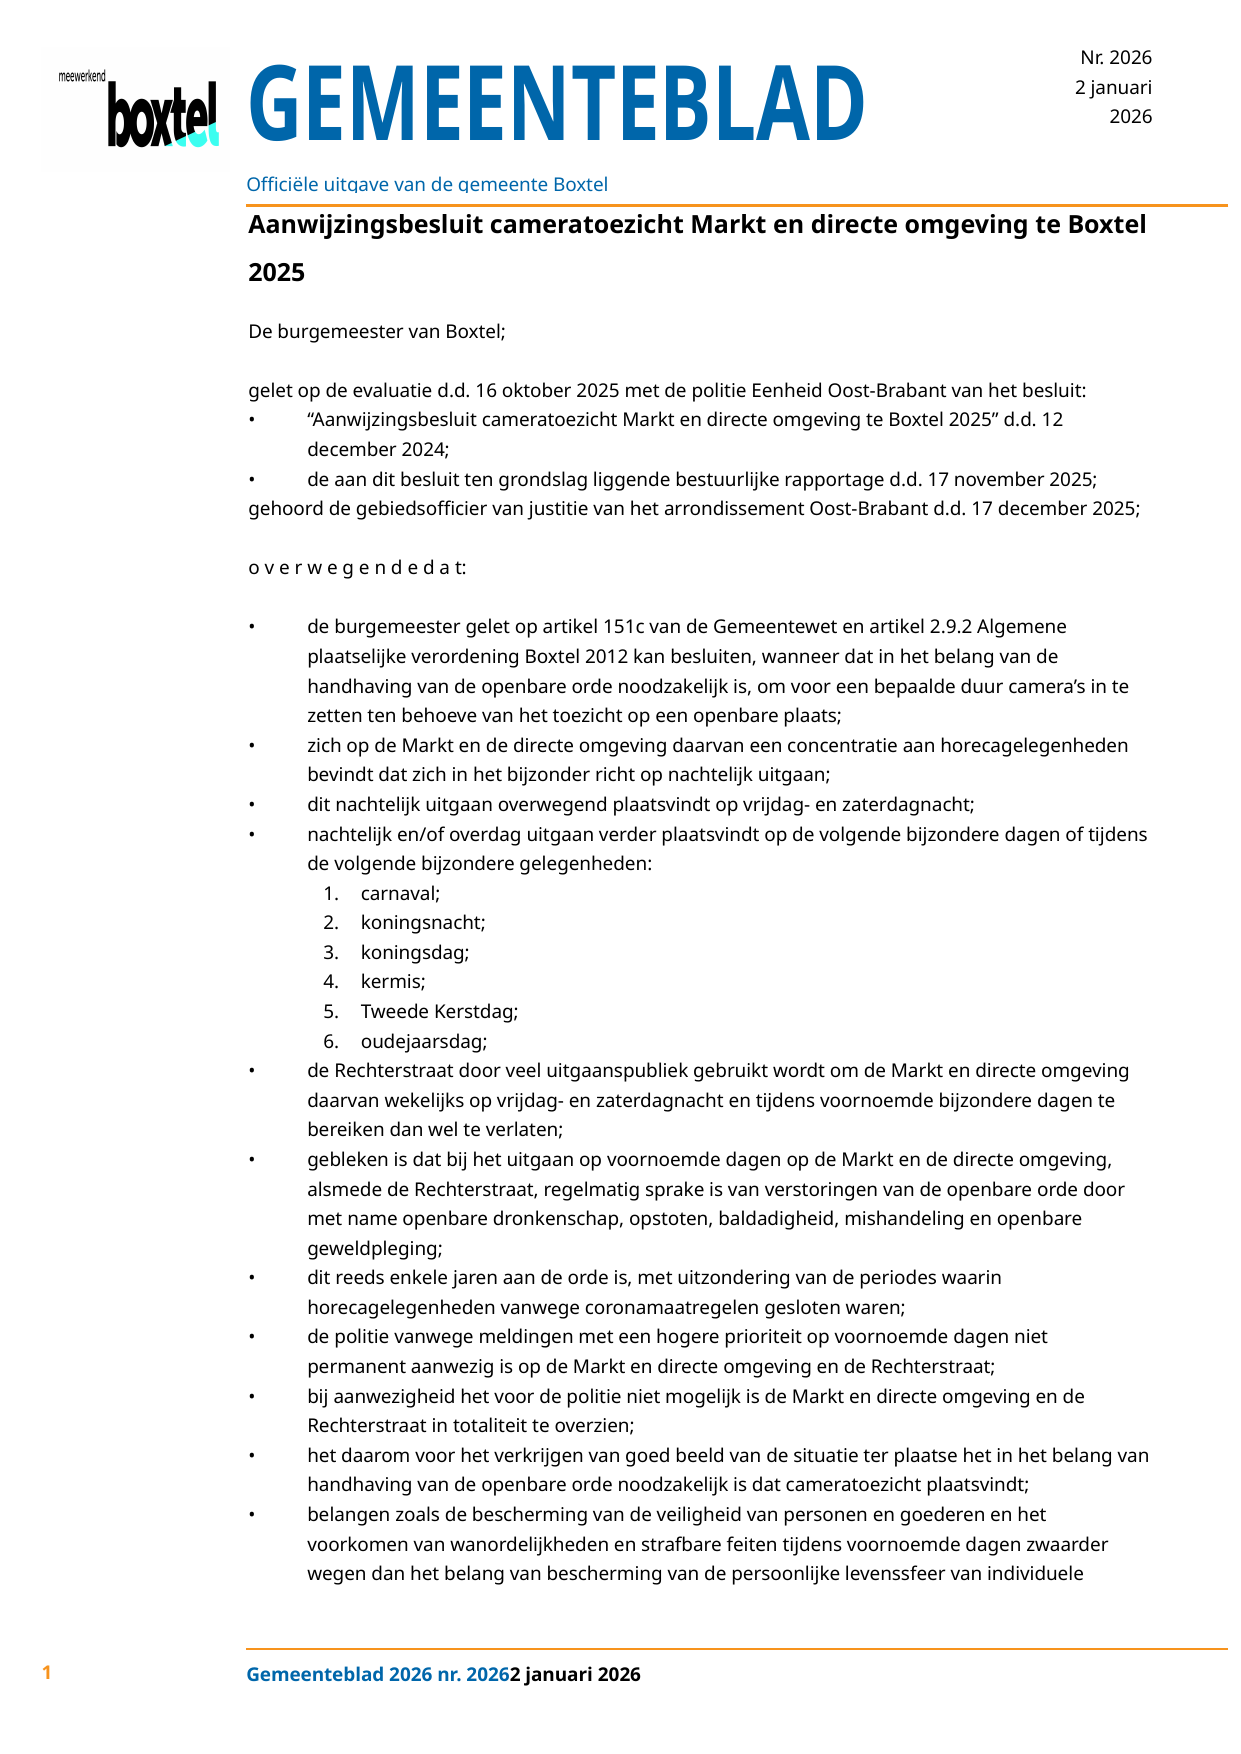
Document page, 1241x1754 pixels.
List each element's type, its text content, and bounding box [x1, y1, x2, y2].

list koningsnacht; [323, 909, 1152, 935]
list gebleken is dat bij het uitgaan op voornoemde dagen op de Markt en de directe omgeving, alsmede de Rechterstraat, regelmatig sprake is van verstoringen van de openbare orde door met name openbare dronkenschap, opstoten, baldadigheid, mishandeling en openbare geweldpleging; [248, 1146, 1152, 1261]
list het daarom voor het verkrijgen van goed beeld van de situatie ter plaatse het in het belang van handhaving van de openbare orde noodzakelijk is dat cameratoezicht plaatsvindt; [248, 1442, 1152, 1497]
text gelet op de evaluatie d.d. 16 oktober 2025 met de politie Eenheid Oost-Brabant van het besluit: [248, 377, 1152, 403]
list dit nachtelijk uitgaan overwegend plaatsvindt op vrijdag- en zaterdagnacht; [248, 791, 1152, 817]
list de politie vanwege meldingen met een hogere prioriteit op voornoemde dagen niet permanent aanwezig is op de Markt en directe omgeving en de Rechterstraat; [248, 1324, 1152, 1379]
list de burgemeester gelet op artikel 151c van de Gemeentewet en artikel 2.9.2 Algemene plaatselijke verordening Boxtel 2012 kan besluiten, wanneer dat in het belang van de handhaving van de openbare orde noodzakelijk is, om voor een bepaalde duur camera’s in te zetten ten behoeve van het toezicht op een openbare plaats; [248, 614, 1152, 728]
list carnaval; [323, 880, 1152, 906]
list dit reeds enkele jaren aan de orde is, met uitzondering van de periodes waarin horecagelegenheden vanwege coronamaatregelen gesloten waren; [248, 1264, 1152, 1320]
list de aan dit besluit ten grondslag liggende bestuurlijke rapportage d.d. 17 november 2025; [248, 466, 1152, 492]
list belangen zoals de bescherming van de veiligheid van personen en goederen en het voorkomen van wanordelijkheden en strafbare feiten tijdens voornoemde dagen zwaarder wegen dan het belang van bescherming van de persoonlijke levenssfeer van individuele [248, 1501, 1152, 1586]
list kermis; [323, 969, 1152, 994]
text o v e r w e g e n d e d a t: [248, 554, 1152, 580]
list oudejaarsdag; [323, 1028, 1152, 1054]
text gehoord de gebiedsofficier van justitie van het arrondissement Oost-Brabant d.d. 17 december 2025; [248, 495, 1152, 521]
list koningsdag; [323, 939, 1152, 965]
list nachtelijk en/of overdag uitgaan verder plaatsvindt op de volgende bijzondere dagen of tijdens de volgende bijzondere gelegenheden: [248, 821, 1152, 876]
list zich op de Markt en de directe omgeving daarvan een concentratie aan horecagelegenheden bevindt dat zich in het bijzonder richt op nachtelijk uitgaan; [248, 732, 1152, 787]
text De burgemeester van Boxtel; [248, 318, 1152, 344]
list Tweede Kerstdag; [323, 998, 1152, 1024]
list de Rechterstraat door veel uitgaanspubliek gebruikt wordt om de Markt en directe omgeving daarvan wekelijks op vrijdag- en zaterdagnacht en tijdens voornoemde bijzondere dagen te bereiken dan wel te verlaten; [248, 1057, 1152, 1142]
list bij aanwezigheid het voor de politie niet mogelijk is de Markt en directe omgeving en de Rechterstraat in totaliteit te overzien; [248, 1383, 1152, 1438]
text Aanwijzingsbesluit cameratoezicht Markt en directe omgeving te Boxtel 2025 [248, 207, 1152, 288]
picture [41, 47, 231, 172]
list “Aanwijzingsbesluit cameratoezicht Markt en directe omgeving te Boxtel 2025” d.d. 12 december 2024; [248, 407, 1152, 462]
